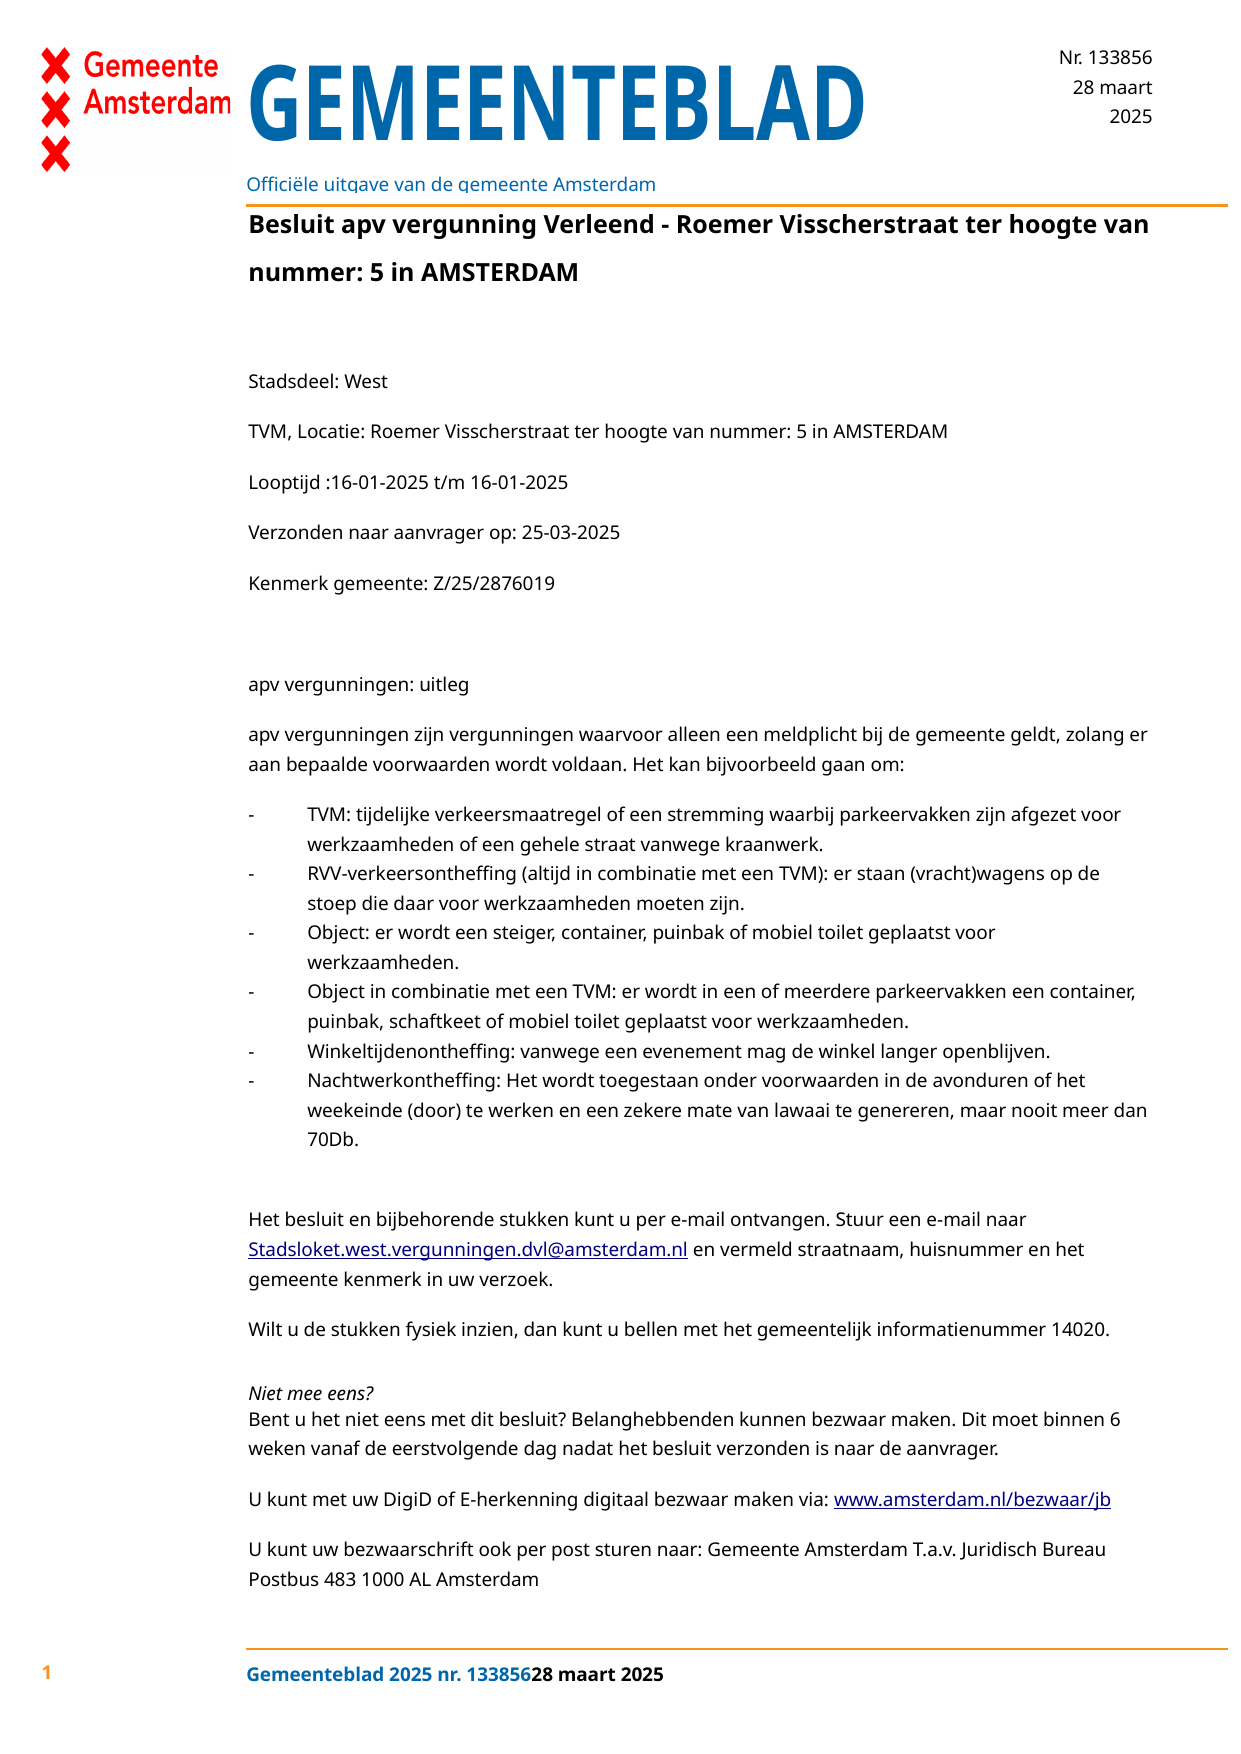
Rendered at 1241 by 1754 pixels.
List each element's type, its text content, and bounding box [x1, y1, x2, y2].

text Niet mee eens? [248, 1380, 1152, 1406]
list Object: er wordt een steiger, container, puinbak of mobiel toilet geplaatst voor werkzaamheden. [248, 919, 1152, 975]
text Verzonden naar aanvrager op: 25-03-2025 [248, 519, 1152, 545]
list RVV-verkeersontheffing (altijd in combinatie met een TVM): er staan (vracht)wagens op de stoep die daar voor werkzaamheden moeten zijn. [248, 860, 1152, 916]
text U kunt uw bezwaarschrift ook per post sturen naar: Gemeente Amsterdam T.a.v. Juridisch Bureau Postbus 483 1000 AL Amsterdam [248, 1536, 1152, 1592]
text Het besluit en bijbehorende stukken kunt u per e-mail ontvangen. Stuur een e-mail naar Stadsloket.west.vergunningen.dvl@amsterdam.nl en vermeld straatnaam, huisnummer en het gemeente kenmerk in uw verzoek. [248, 1207, 1152, 1292]
list Nachtwerkontheffing: Het wordt toegestaan onder voorwaarden in de avonduren of het weekeinde (door) te werken en een zekere mate van lawaai te genereren, maar nooit meer dan 70Db. [248, 1067, 1152, 1152]
text Wilt u de stukken fysiek inzien, dan kunt u bellen met het gemeentelijk informatienummer 14020. [248, 1316, 1152, 1342]
list TVM: tijdelijke verkeersmaatregel of een stremming waarbij parkeervakken zijn afgezet voor werkzaamheden of een gehele straat vanwege kraanwerk. [248, 801, 1152, 857]
list Winkeltijdenontheffing: vanwege een evenement mag de winkel langer openblijven. [248, 1038, 1152, 1064]
text Kenmerk gemeente: Z/25/2876019 [248, 570, 1152, 596]
text TVM, Locatie: Roemer Visscherstraat ter hoogte van nummer: 5 in AMSTERDAM [248, 419, 1152, 444]
text apv vergunningen: uitleg [248, 671, 1152, 697]
text Stadsdeel: West [248, 368, 1152, 394]
text apv vergunningen zijn vergunningen waarvoor alleen een meldplicht bij de gemeente geldt, zolang er aan bepaalde voorwaarden wordt voldaan. Het kan bijvoorbeeld gaan om: [248, 721, 1152, 777]
list Object in combinatie met een TVM: er wordt in een of meerdere parkeervakken een container, puinbak, schaftkeet of mobiel toilet geplaatst voor werkzaamheden. [248, 979, 1152, 1034]
text Besluit apv vergunning Verleend - Roemer Visscherstraat ter hoogte van nummer: 5 in AMSTERDAM [248, 207, 1152, 288]
text Bent u het niet eens met dit besluit? Belanghebbenden kunnen bezwaar maken. Dit moet binnen 6 weken vanaf de eerstvolgende dag nadat het besluit verzonden is naar de aanvrager. [248, 1406, 1152, 1461]
picture [41, 47, 231, 172]
text U kunt met uw DigiD of E-herkenning digitaal bezwaar maken via: www.amsterdam.nl/bezwaar/jb [248, 1486, 1152, 1512]
text Looptijd :16-01-2025 t/m 16-01-2025 [248, 469, 1152, 495]
